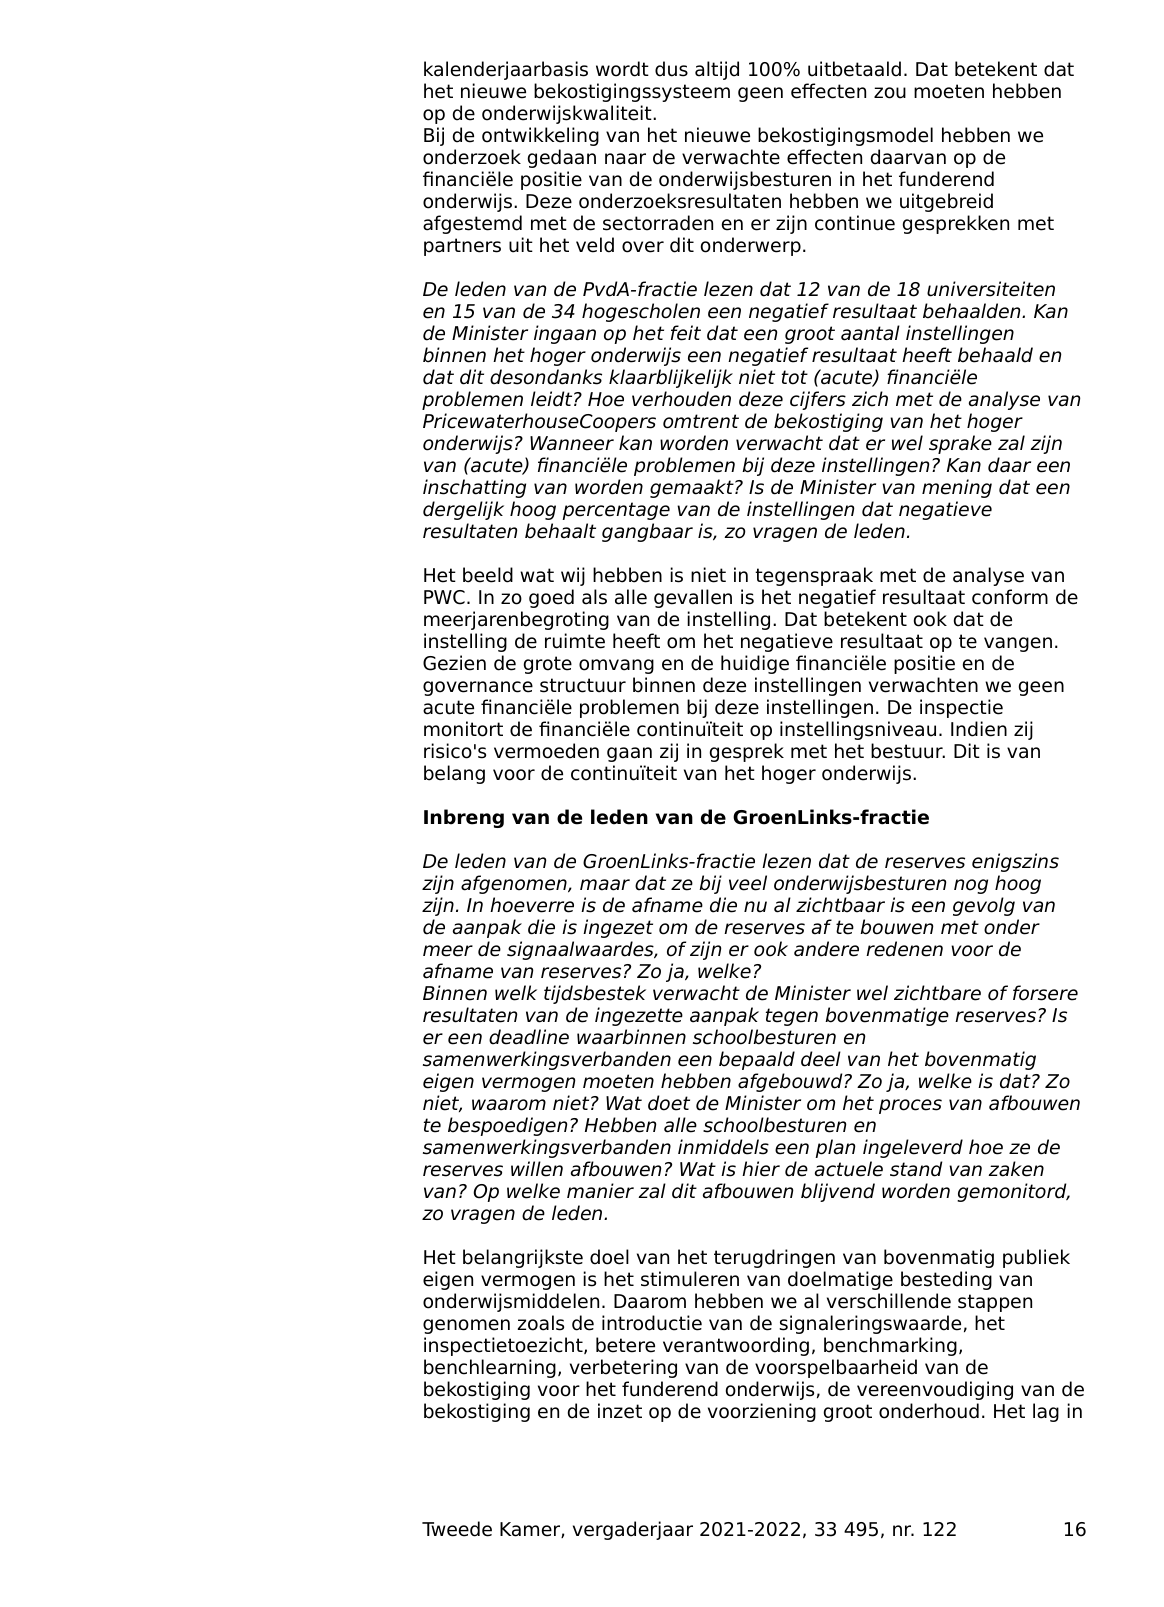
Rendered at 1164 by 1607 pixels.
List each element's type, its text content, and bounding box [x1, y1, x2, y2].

subtitle Inbreng van de leden van de GroenLinks-fractie [422, 807, 1087, 829]
text De leden van de PvdA-fractie lezen dat 12 van de 18 universiteiten en 15 van de 34 hogescholen een negatief resultaat behaalden. Kan de Minister ingaan op het feit dat een groot aantal instellingen binnen het hoger onderwijs een negatief resultaat heeft behaald en dat dit desondanks klaarblijkelijk niet tot (acute) financiële problemen leidt? Hoe verhouden deze cijfers zich met de analyse van PricewaterhouseCoopers omtrent de bekostiging van het hoger onderwijs? Wanneer kan worden verwacht dat er wel sprake zal zijn van (acute) financiële problemen bij deze instellingen? Kan daar een inschatting van worden gemaakt? Is de Minister van mening dat een dergelijk hoog percentage van de instellingen dat negatieve resultaten behaalt gangbaar is, zo vragen de leden. [422, 279, 1087, 543]
text kalenderjaarbasis wordt dus altijd 100% uitbetaald. Dat betekent dat het nieuwe bekostigingssysteem geen effecten zou moeten hebben op de onderwijskwaliteit. [422, 59, 1087, 125]
text Binnen welk tijdsbestek verwacht de Minister wel zichtbare of forsere resultaten van de ingezette aanpak tegen bovenmatige reserves? Is er een deadline waarbinnen schoolbesturen en samenwerkingsverbanden een bepaald deel van het bovenmatig eigen vermogen moeten hebben afgebouwd? Zo ja, welke is dat? Zo niet, waarom niet? Wat doet de Minister om het proces van afbouwen te bespoedigen? Hebben alle schoolbesturen en samenwerkingsverbanden inmiddels een plan ingeleverd hoe ze de reserves willen afbouwen? Wat is hier de actuele stand van zaken van? Op welke manier zal dit afbouwen blijvend worden gemonitord, zo vragen de leden. [422, 983, 1087, 1225]
text Bij de ontwikkeling van het nieuwe bekostigingsmodel hebben we onderzoek gedaan naar de verwachte effecten daarvan op de financiële positie van de onderwijsbesturen in het funderend onderwijs. Deze onderzoeksresultaten hebben we uitgebreid afgestemd met de sectorraden en er zijn continue gesprekken met partners uit het veld over dit onderwerp. [422, 125, 1087, 257]
text Het belangrijkste doel van het terugdringen van bovenmatig publiek eigen vermogen is het stimuleren van doelmatige besteding van onderwijsmiddelen. Daarom hebben we al verschillende stappen genomen zoals de introductie van de signaleringswaarde, het inspectietoezicht, betere verantwoording, benchmarking, benchlearning, verbetering van de voorspelbaarheid van de bekostiging voor het funderend onderwijs, de vereenvoudiging van de bekostiging en de inzet op de voorziening groot onderhoud. Het lag in [422, 1247, 1087, 1423]
text De leden van de GroenLinks-fractie lezen dat de reserves enigszins zijn afgenomen, maar dat ze bij veel onderwijsbesturen nog hoog zijn. In hoeverre is de afname die nu al zichtbaar is een gevolg van de aanpak die is ingezet om de reserves af te bouwen met onder meer de signaalwaardes, of zijn er ook andere redenen voor de afname van reserves? Zo ja, welke? [422, 851, 1087, 983]
text Het beeld wat wij hebben is niet in tegenspraak met de analyse van PWC. In zo goed als alle gevallen is het negatief resultaat conform de meerjarenbegroting van de instelling. Dat betekent ook dat de instelling de ruimte heeft om het negatieve resultaat op te vangen. Gezien de grote omvang en de huidige financiële positie en de governance structuur binnen deze instellingen verwachten we geen acute financiële problemen bij deze instellingen. De inspectie monitort de financiële continuïteit op instellingsniveau. Indien zij risico's vermoeden gaan zij in gesprek met het bestuur. Dit is van belang voor de continuïteit van het hoger onderwijs. [422, 565, 1087, 785]
